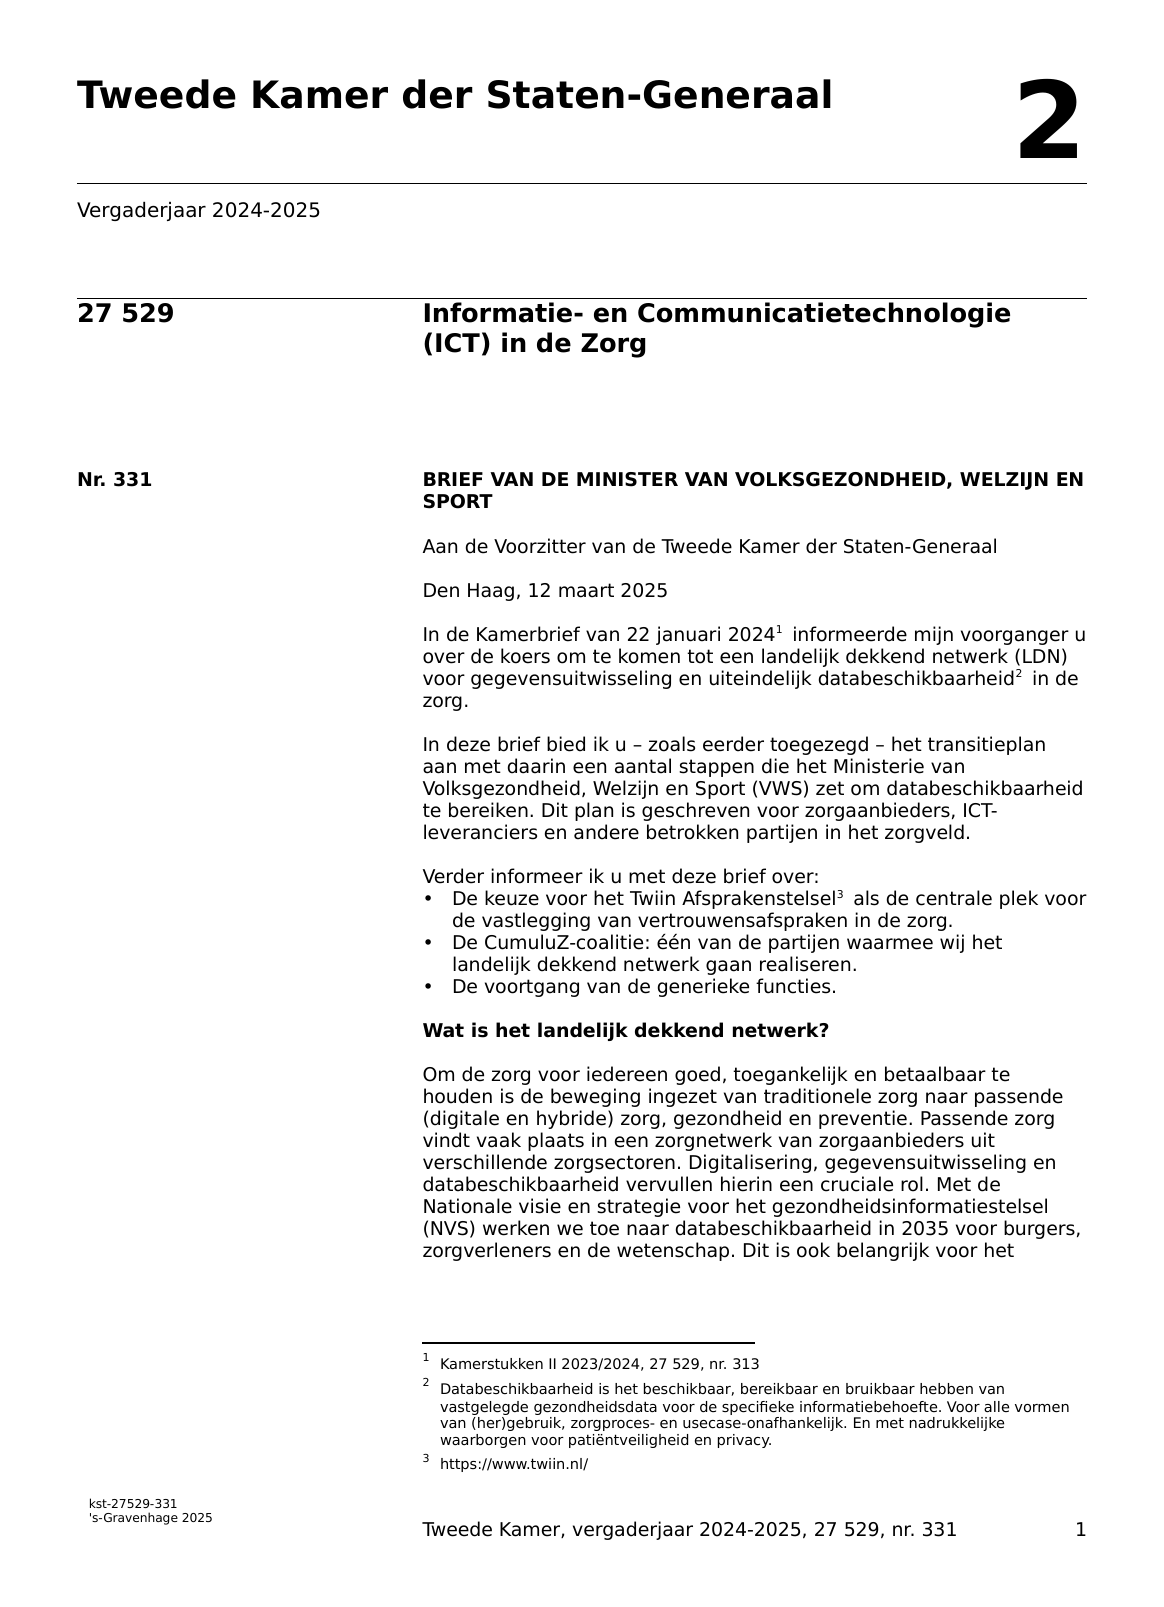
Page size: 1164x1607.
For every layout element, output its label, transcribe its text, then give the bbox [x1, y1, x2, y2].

table_header 2 [886, 59, 1087, 183]
text Den Haag, 12 maart 2025 [422, 580, 1087, 602]
text Aan de Voorzitter van de Tweede Kamer der Staten-Generaal [422, 536, 1087, 557]
table_cell Vergaderjaar 2024-2025 [77, 184, 1087, 298]
text • De CumuluZ-coalitie: één van de partijen waarmee wij het landelijk dekkend netwerk gaan realiseren. [422, 932, 1087, 976]
subtitle Nr. 331 BRIEF VAN DE MINISTER VAN VOLKSGEZONDHEID, WELZIJN EN SPORT [77, 469, 1087, 513]
text In deze brief bied ik u – zoals eerder toegezegd – het transitieplan aan met daarin een aantal stappen die het Ministerie van Volksgezondheid, Welzijn en Sport (VWS) zet om databeschikbaarheid te bereiken. Dit plan is geschreven voor zorgaanbieders, ICT-leveranciers en andere betrokken partijen in het zorgveld. [422, 734, 1087, 844]
text Verder informeer ik u met deze brief over: [422, 866, 1087, 888]
table_header Tweede Kamer der Staten-Generaal [77, 59, 886, 183]
text https://www.twiin.nl/ [422, 1452, 1087, 1474]
subtitle 27 529 Informatie- en Communicatietechnologie (ICT) in de Zorg [77, 299, 1087, 358]
text kst-27529-331 [88, 1497, 323, 1511]
text 's-Gravenhage 2025 [88, 1511, 323, 1525]
subtitle Wat is het landelijk dekkend netwerk? [422, 1020, 1087, 1042]
text • De keuze voor het Twiin Afsprakenstelsel als de centrale plek voor de vastlegging van vertrouwensafspraken in de zorg. [422, 888, 1087, 932]
text Om de zorg voor iedereen goed, toegankelijk en betaalbaar te houden is de beweging ingezet van traditionele zorg naar passende (digitale en hybride) zorg, gezondheid en preventie. Passende zorg vindt vaak plaats in een zorgnetwerk van zorgaanbieders uit verschillende zorgsectoren. Digitalisering, gegevensuitwisseling en databeschikbaarheid vervullen hierin een cruciale rol. Met de Nationale visie en strategie voor het gezondheidsinformatiestelsel (NVS) werken we toe naar databeschikbaarheid in 2035 voor burgers, zorgverleners en de wetenschap. Dit is ook belangrijk voor het [422, 1064, 1087, 1262]
text Databeschikbaarheid is het beschikbaar, bereikbaar en bruikbaar hebben van vastgelegde gezondheidsdata voor de specifieke informatiebehoefte. Voor alle vormen van (her)gebruik, zorgproces- en usecase-onafhankelijk. En met nadrukkelijke waarborgen voor patiëntveiligheid en privacy. [422, 1377, 1087, 1449]
text In de Kamerbrief van 22 januari 2024 informeerde mijn voorganger u over de koers om te komen tot een landelijk dekkend netwerk (LDN) voor gegevensuitwisseling en uiteindelijk databeschikbaarheid in de zorg. [422, 624, 1087, 712]
text Kamerstukken II 2023/2024, 27 529, nr. 313 [422, 1352, 1087, 1374]
text • De voortgang van de generieke functies. [422, 976, 1087, 998]
